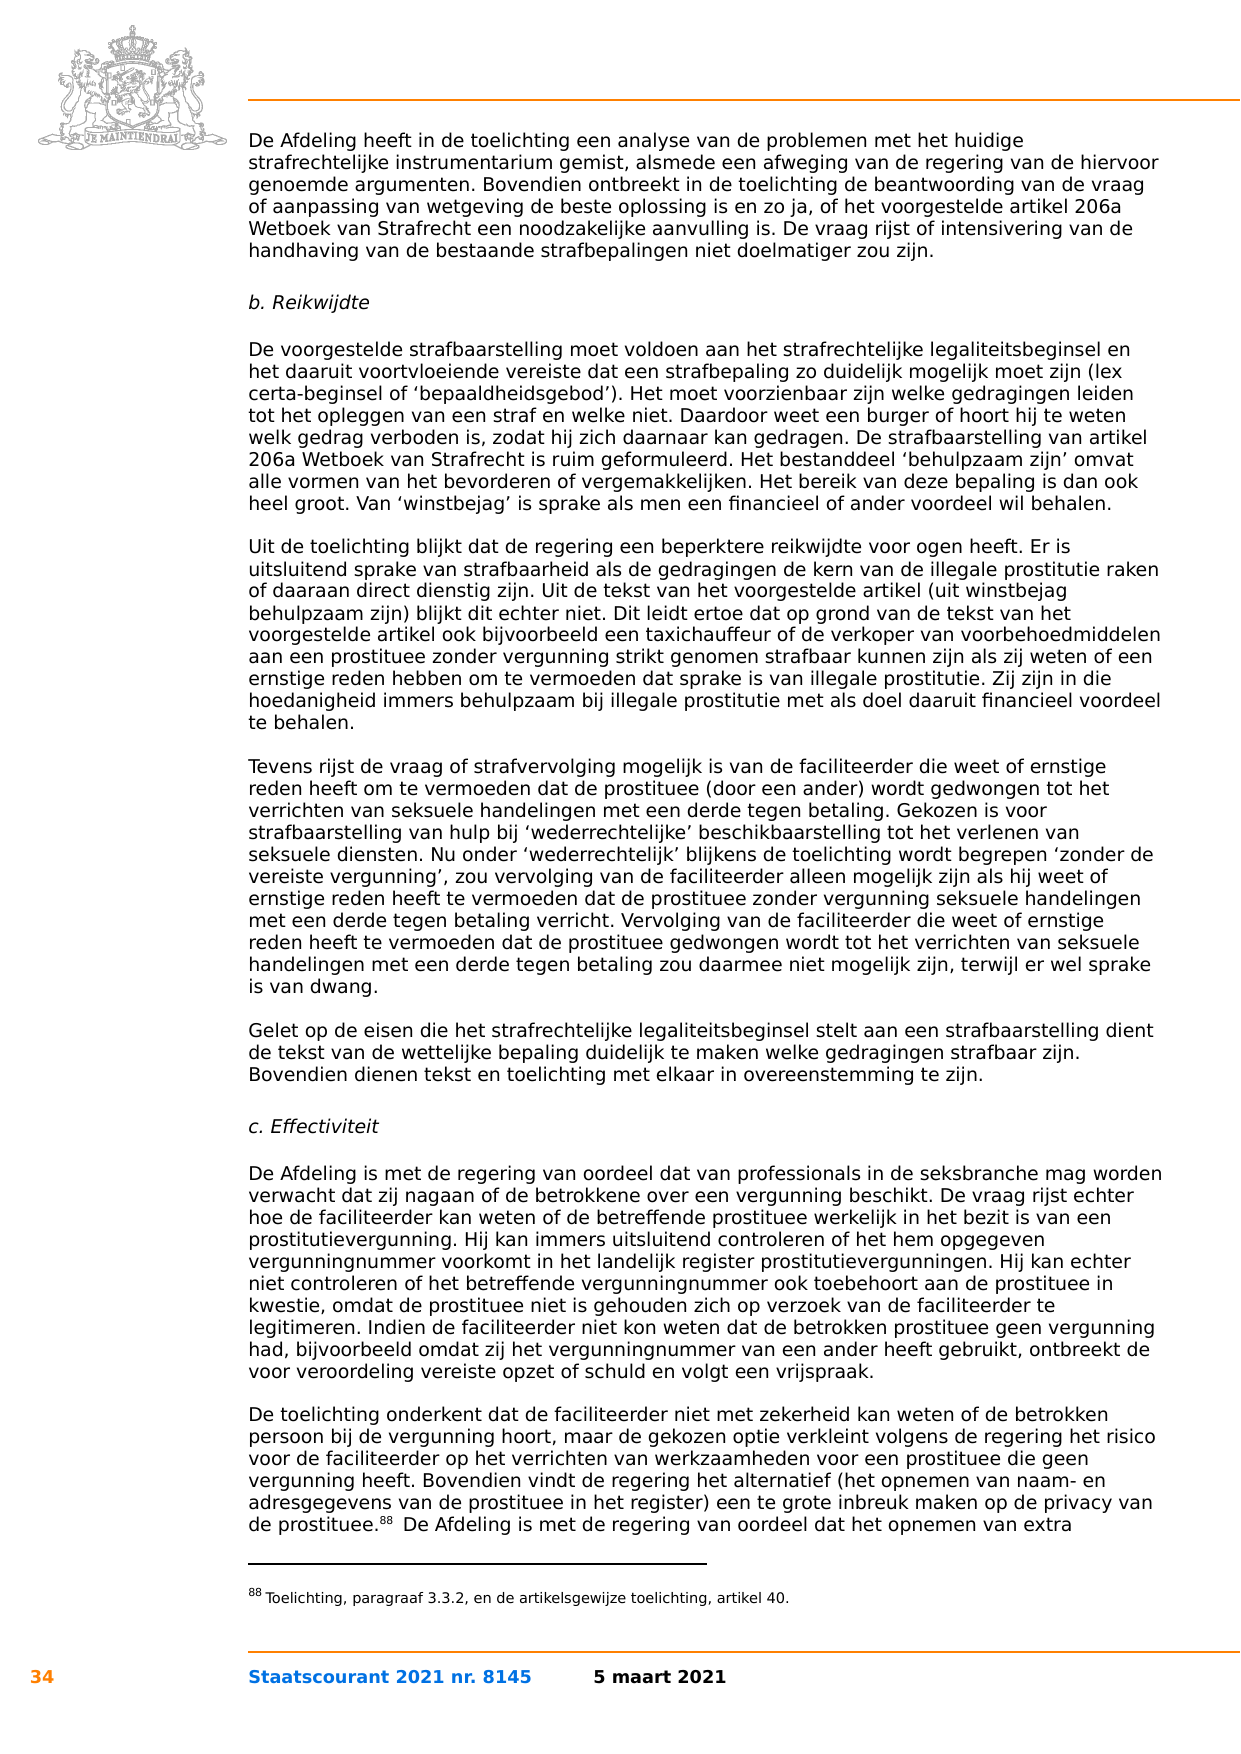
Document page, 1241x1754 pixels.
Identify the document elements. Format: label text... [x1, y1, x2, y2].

text De Afdeling is met de regering van oordeel dat van professionals in de seksbranche mag worden verwacht dat zij nagaan of de betrokkene over een vergunning beschikt. De vraag rijst echter hoe de faciliteerder kan weten of de betreffende prostituee werkelijk in het bezit is van een prostitutievergunning. Hij kan immers uitsluitend controleren of het hem opgegeven vergunningnummer voorkomt in het landelijk register prostitutievergunningen. Hij kan echter niet controleren of het betreffende vergunningnummer ook toebehoort aan de prostituee in kwestie, omdat de prostituee niet is gehouden zich op verzoek van de faciliteerder te legitimeren. Indien de faciliteerder niet kon weten dat de betrokken prostituee geen vergunning had, bijvoorbeeld omdat zij het vergunningnummer van een ander heeft gebruikt, ontbreekt de voor veroordeling vereiste opzet of schuld en volgt een vrijspraak. [248, 1163, 1163, 1382]
text Toelichting, paragraaf 3.3.2, en de artikelsgewijze toelichting, artikel 40. [248, 1586, 1163, 1608]
text De Afdeling heeft in de toelichting een analyse van de problemen met het huidige strafrechtelijke instrumentarium gemist, alsmede een afweging van de regering van de hiervoor genoemde argumenten. Bovendien ontbreekt in de toelichting de beantwoording van de vraag of aanpassing van wetgeving de beste oplossing is en zo ja, of het voorgestelde artikel 206a Wetboek van Strafrecht een noodzakelijke aanvulling is. De vraag rijst of intensivering van de handhaving van de bestaande strafbepalingen niet doelmatiger zou zijn. [248, 130, 1163, 262]
subtitle c. Effectiviteit [248, 1116, 1163, 1138]
text Gelet op de eisen die het strafrechtelijke legaliteitsbeginsel stelt aan een strafbaarstelling dient de tekst van de wettelijke bepaling duidelijk te maken welke gedragingen strafbaar zijn. Bovendien dienen tekst en toelichting met elkaar in overeenstemming te zijn. [248, 1020, 1163, 1086]
text Tevens rijst de vraag of strafvervolging mogelijk is van de faciliteerder die weet of ernstige reden heeft om te vermoeden dat de prostituee (door een ander) wordt gedwongen tot het verrichten van seksuele handelingen met een derde tegen betaling. Gekozen is voor strafbaarstelling van hulp bij ‘wederrechtelijke’ beschikbaarstelling tot het verlenen van seksuele diensten. Nu onder ‘wederrechtelijk’ blijkens de toelichting wordt begrepen ‘zonder de vereiste vergunning’, zou vervolging van de faciliteerder alleen mogelijk zijn als hij weet of ernstige reden heeft te vermoeden dat de prostituee zonder vergunning seksuele handelingen met een derde tegen betaling verricht. Vervolging van de faciliteerder die weet of ernstige reden heeft te vermoeden dat de prostituee gedwongen wordt tot het verrichten van seksuele handelingen met een derde tegen betaling zou daarmee niet mogelijk zijn, terwijl er wel sprake is van dwang. [248, 756, 1163, 998]
subtitle b. Reikwijdte [248, 292, 1163, 314]
picture [38, 25, 227, 150]
text De toelichting onderkent dat de faciliteerder niet met zekerheid kan weten of de betrokken persoon bij de vergunning hoort, maar de gekozen optie verkleint volgens de regering het risico voor de faciliteerder op het verrichten van werkzaamheden voor een prostituee die geen vergunning heeft. Bovendien vindt de regering het alternatief (het opnemen van naam- en adresgegevens van de prostituee in het register) een te grote inbreuk maken op de privacy van de prostituee. De Afdeling is met de regering van oordeel dat het opnemen van extra [248, 1404, 1163, 1536]
text Uit de toelichting blijkt dat de regering een beperktere reikwijdte voor ogen heeft. Er is uitsluitend sprake van strafbaarheid als de gedragingen de kern van de illegale prostitutie raken of daaraan direct dienstig zijn. Uit de tekst van het voorgestelde artikel (uit winstbejag behulpzaam zijn) blijkt dit echter niet. Dit leidt ertoe dat op grond van de tekst van het voorgestelde artikel ook bijvoorbeeld een taxichauffeur of de verkoper van voorbehoedmiddelen aan een prostituee zonder vergunning strikt genomen strafbaar kunnen zijn als zij weten of een ernstige reden hebben om te vermoeden dat sprake is van illegale prostitutie. Zij zijn in die hoedanigheid immers behulpzaam bij illegale prostitutie met als doel daaruit financieel voordeel te behalen. [248, 536, 1163, 734]
text De voorgestelde strafbaarstelling moet voldoen aan het strafrechtelijke legaliteitsbeginsel en het daaruit voortvloeiende vereiste dat een strafbepaling zo duidelijk mogelijk moet zijn (lex certa-beginsel of ‘bepaaldheidsgebod’). Het moet voorzienbaar zijn welke gedragingen leiden tot het opleggen van een straf en welke niet. Daardoor weet een burger of hoort hij te weten welk gedrag verboden is, zodat hij zich daarnaar kan gedragen. De strafbaarstelling van artikel 206a Wetboek van Strafrecht is ruim geformuleerd. Het bestanddeel ‘behulpzaam zijn’ omvat alle vormen van het bevorderen of vergemakkelijken. Het bereik van deze bepaling is dan ook heel groot. Van ‘winstbejag’ is sprake als men een financieel of ander voordeel wil behalen. [248, 339, 1163, 514]
